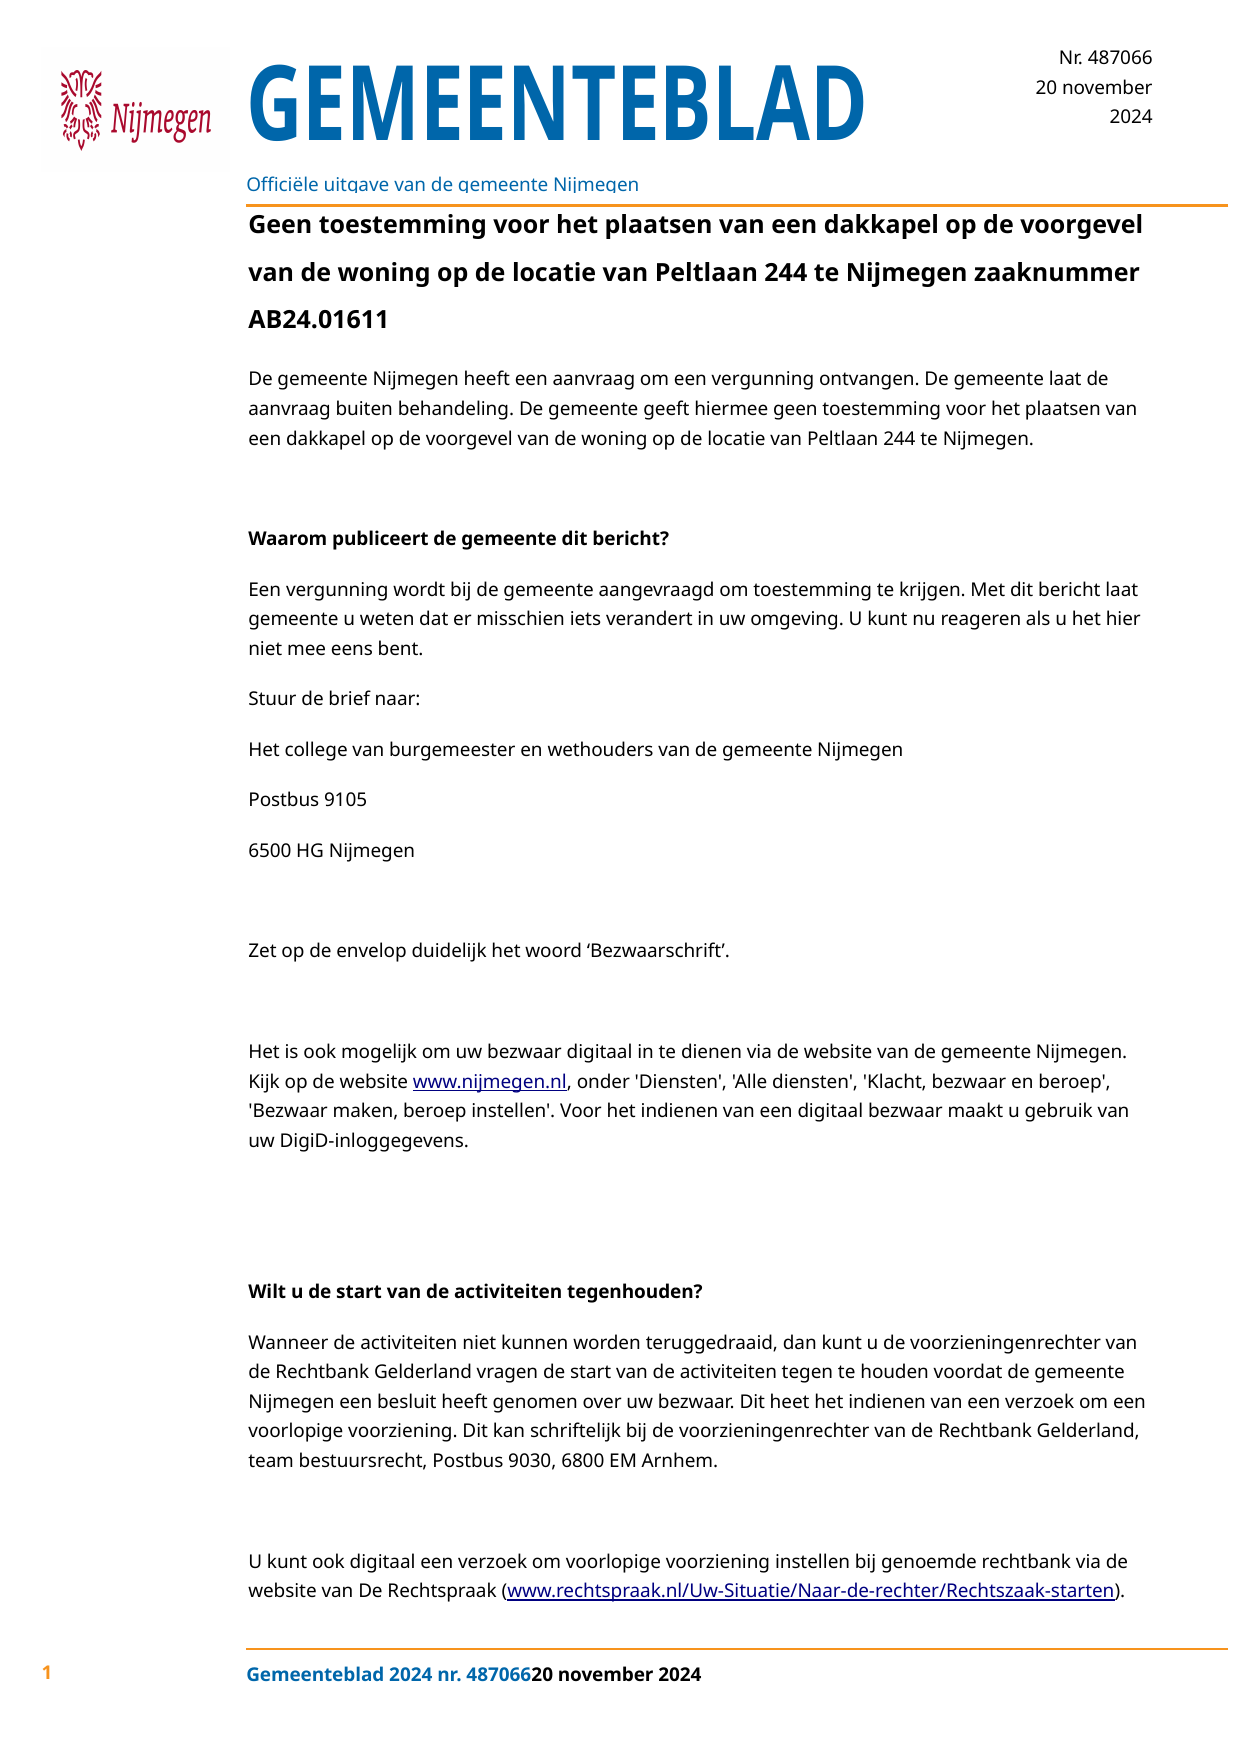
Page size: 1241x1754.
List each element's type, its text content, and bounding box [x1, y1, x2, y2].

text 6500 HG Nijmegen [248, 837, 1152, 862]
text Geen toestemming voor het plaatsen van een dakkapel op de voorgevel van de woning op de locatie van Peltlaan 244 te Nijmegen zaaknummer AB24.01611 [248, 207, 1152, 336]
text Wanneer de activiteiten niet kunnen worden teruggedraaid, dan kunt u de voorzieningenrechter van de Rechtbank Gelderland vragen de start van de activiteiten tegen te houden voordat de gemeente Nijmegen een besluit heeft genomen over uw bezwaar. Dit heet het indienen van een verzoek om een voorlopige voorziening. Dit kan schriftelijk bij de voorzieningenrechter van de Rechtbank Gelderland, team bestuursrecht, Postbus 9030, 6800 EM Arnhem. [248, 1329, 1152, 1473]
picture [41, 47, 231, 172]
text De gemeente Nijmegen heeft een aanvraag om een vergunning ontvangen. De gemeente laat de aanvraag buiten behandeling. De gemeente geeft hiermee geen toestemming voor het plaatsen van een dakkapel op de voorgevel van de woning op de locatie van Peltlaan 244 te Nijmegen. [248, 366, 1152, 450]
text Het is ook mogelijk om uw bezwaar digitaal in te dienen via de website van de gemeente Nijmegen. Kijk op de website www.nijmegen.nl, onder 'Diensten', 'Alle diensten', 'Klacht, bezwaar en beroep', 'Bezwaar maken, beroep instellen'. Voor het indienen van een digitaal bezwaar maakt u gebruik van uw DigiD-inloggegevens. [248, 1038, 1152, 1153]
text U kunt ook digitaal een verzoek om voorlopige voorziening instellen bij genoemde rechtbank via de website van De Rechtspraak (www.rechtspraak.nl/Uw-Situatie/Naar-de-rechter/Rechtszaak-starten). [248, 1548, 1152, 1603]
text Zet op de envelop duidelijk het woord ‘Bezwaarschrift’. [248, 938, 1152, 963]
text Postbus 9105 [248, 786, 1152, 812]
text Een vergunning wordt bij de gemeente aangevraagd om toestemming te krijgen. Met dit bericht laat gemeente u weten dat er misschien iets verandert in uw omgeving. U kunt nu reageren als u het hier niet mee eens bent. [248, 576, 1152, 661]
text Waarom publiceert de gemeente dit bericht? [248, 526, 1152, 551]
text Stuur de brief naar: [248, 686, 1152, 711]
text Het college van burgemeester en wethouders van de gemeente Nijmegen [248, 736, 1152, 762]
text Wilt u de start van de activiteiten tegenhouden? [248, 1278, 1152, 1304]
